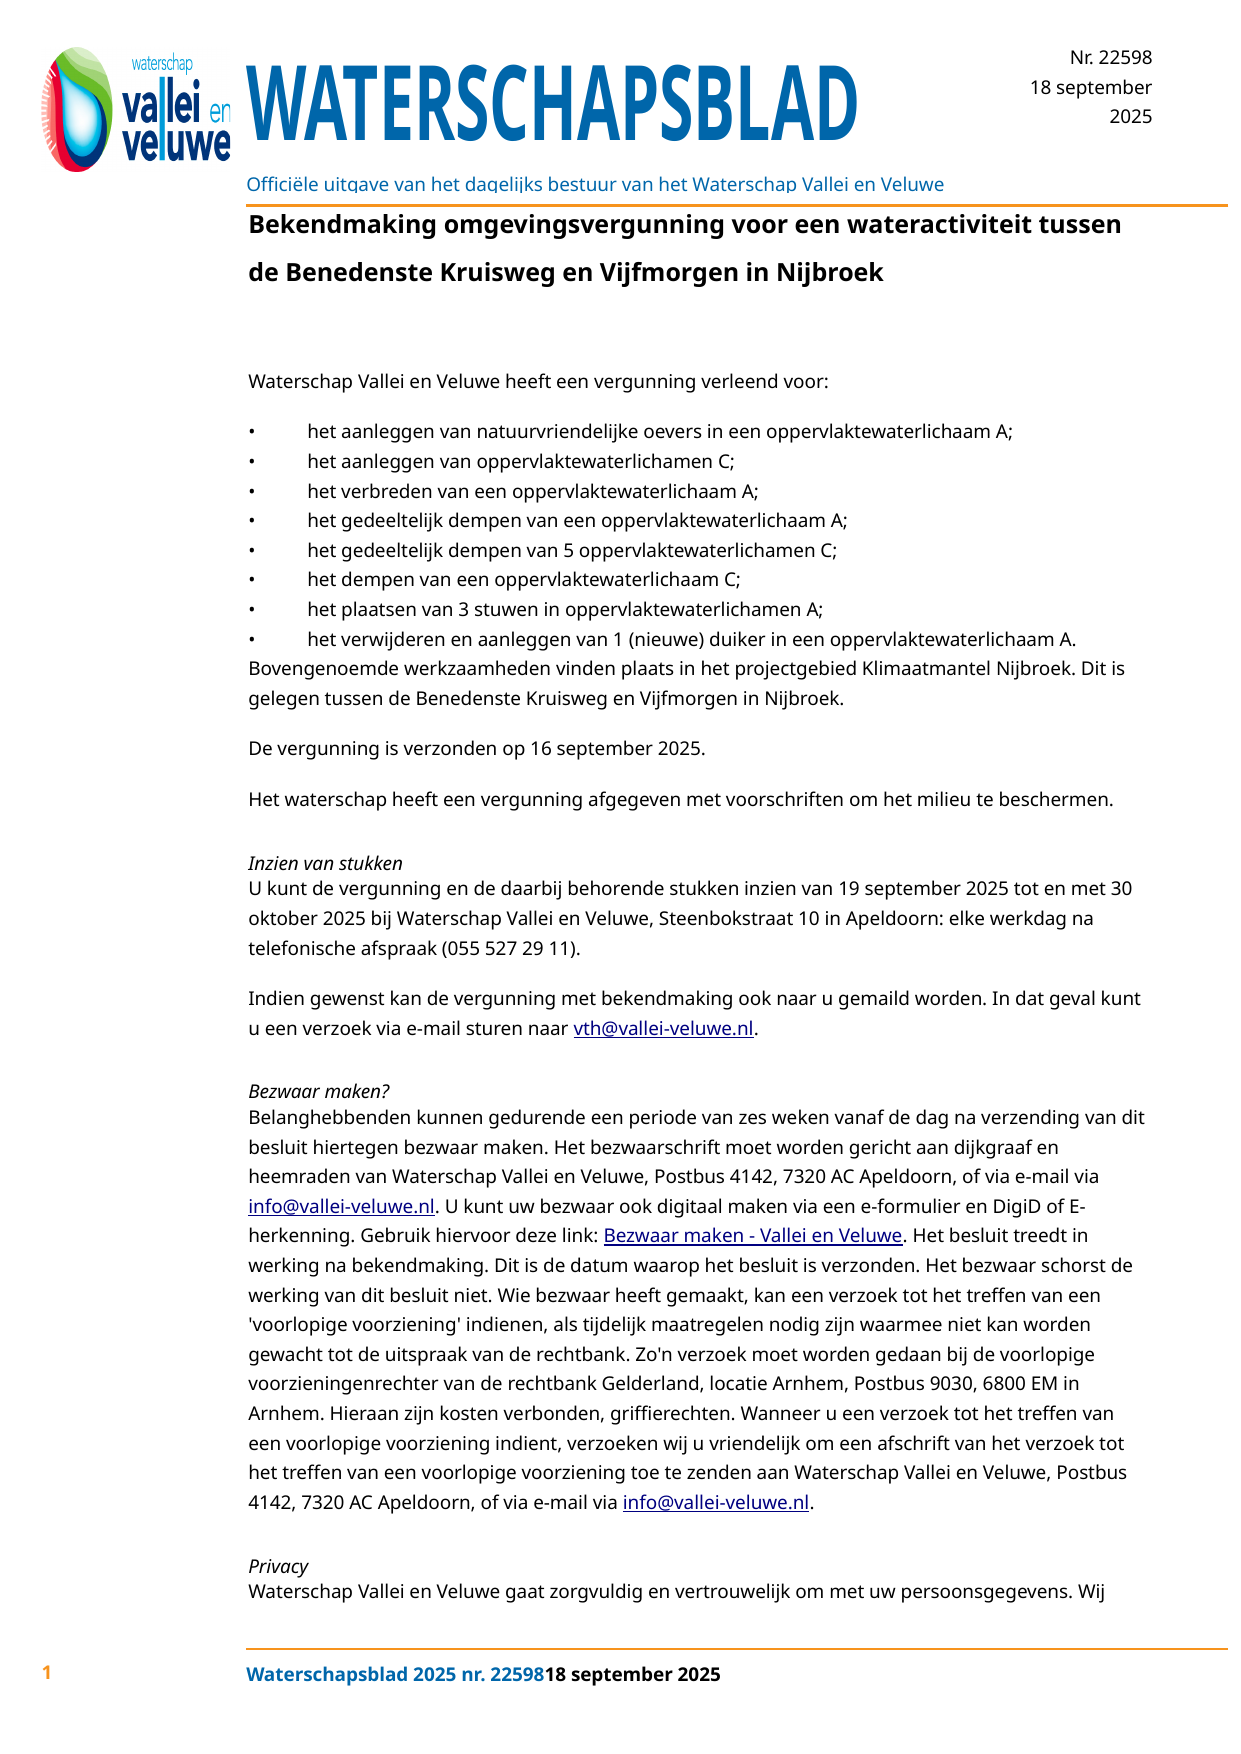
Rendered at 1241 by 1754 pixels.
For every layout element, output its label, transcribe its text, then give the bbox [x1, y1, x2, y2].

list het verbreden van een oppervlaktewaterlichaam A; [248, 478, 1152, 504]
list het aanleggen van oppervlaktewaterlichamen C; [248, 448, 1152, 474]
text Inzien van stukken [248, 850, 1152, 876]
text Waterschap Vallei en Veluwe heeft een vergunning verleend voor: [248, 368, 1152, 394]
list het plaatsen van 3 stuwen in oppervlaktewaterlichamen A; [248, 596, 1152, 622]
list het verwijderen en aanleggen van 1 (nieuwe) duiker in een oppervlaktewaterlichaam A. [248, 626, 1152, 652]
text Belanghebbenden kunnen gedurende een periode van zes weken vanaf de dag na verzending van dit besluit hiertegen bezwaar maken. Het bezwaarschrift moet worden gericht aan dijkgraaf en heemraden van Waterschap Vallei en Veluwe, Postbus 4142, 7320 AC Apeldoorn, of via e-mail via info@vallei-veluwe.nl. U kunt uw bezwaar ook digitaal maken via een e-formulier en DigiD of E-herkenning. Gebruik hiervoor deze link: Bezwaar maken - Vallei en Veluwe. Het besluit treedt in werking na bekendmaking. Dit is de datum waarop het besluit is verzonden. Het bezwaar schorst de werking van dit besluit niet. Wie bezwaar heeft gemaakt, kan een verzoek tot het treffen van een 'voorlopige voorziening' indienen, als tijdelijk maatregelen nodig zijn waarmee niet kan worden gewacht tot de uitspraak van de rechtbank. Zo'n verzoek moet worden gedaan bij de voorlopige voorzieningenrechter van de rechtbank Gelderland, locatie Arnhem, Postbus 9030, 6800 EM in Arnhem. Hieraan zijn kosten verbonden, griffierechten. Wanneer u een verzoek tot het treffen van een voorlopige voorziening indient, verzoeken wij u vriendelijk om een afschrift van het verzoek tot het treffen van een voorlopige voorziening toe te zenden aan Waterschap Vallei en Veluwe, Postbus 4142, 7320 AC Apeldoorn, of via e-mail via info@vallei-veluwe.nl. [248, 1104, 1152, 1515]
list het gedeeltelijk dempen van 5 oppervlaktewaterlichamen C; [248, 537, 1152, 563]
list het gedeeltelijk dempen van een oppervlaktewaterlichaam A; [248, 507, 1152, 533]
text De vergunning is verzonden op 16 september 2025. [248, 735, 1152, 761]
picture [41, 47, 231, 172]
text Bovengenoemde werkzaamheden vinden plaats in het projectgebied Klimaatmantel Nijbroek. Dit is gelegen tussen de Benedenste Kruisweg en Vijfmorgen in Nijbroek. [248, 655, 1152, 711]
text U kunt de vergunning en de daarbij behorende stukken inzien van 19 september 2025 tot en met 30 oktober 2025 bij Waterschap Vallei en Veluwe, Steenbokstraat 10 in Apeldoorn: elke werkdag na telefonische afspraak (055 527 29 11). [248, 876, 1152, 960]
text Waterschap Vallei en Veluwe gaat zorgvuldig en vertrouwelijk om met uw persoonsgegevens. Wij [248, 1579, 1152, 1604]
text Het waterschap heeft een vergunning afgegeven met voorschriften om het milieu te beschermen. [248, 786, 1152, 812]
list het dempen van een oppervlaktewaterlichaam C; [248, 567, 1152, 592]
text Privacy [248, 1553, 1152, 1579]
list het aanleggen van natuurvriendelijke oevers in een oppervlaktewaterlichaam A; [248, 419, 1152, 444]
text Bezwaar maken? [248, 1079, 1152, 1104]
text Indien gewenst kan de vergunning met bekendmaking ook naar u gemaild worden. In dat geval kunt u een verzoek via e-mail sturen naar vth@vallei-veluwe.nl. [248, 985, 1152, 1040]
text Bekendmaking omgevingsvergunning voor een wateractiviteit tussen de Benedenste Kruisweg en Vijfmorgen in Nijbroek [248, 207, 1152, 288]
